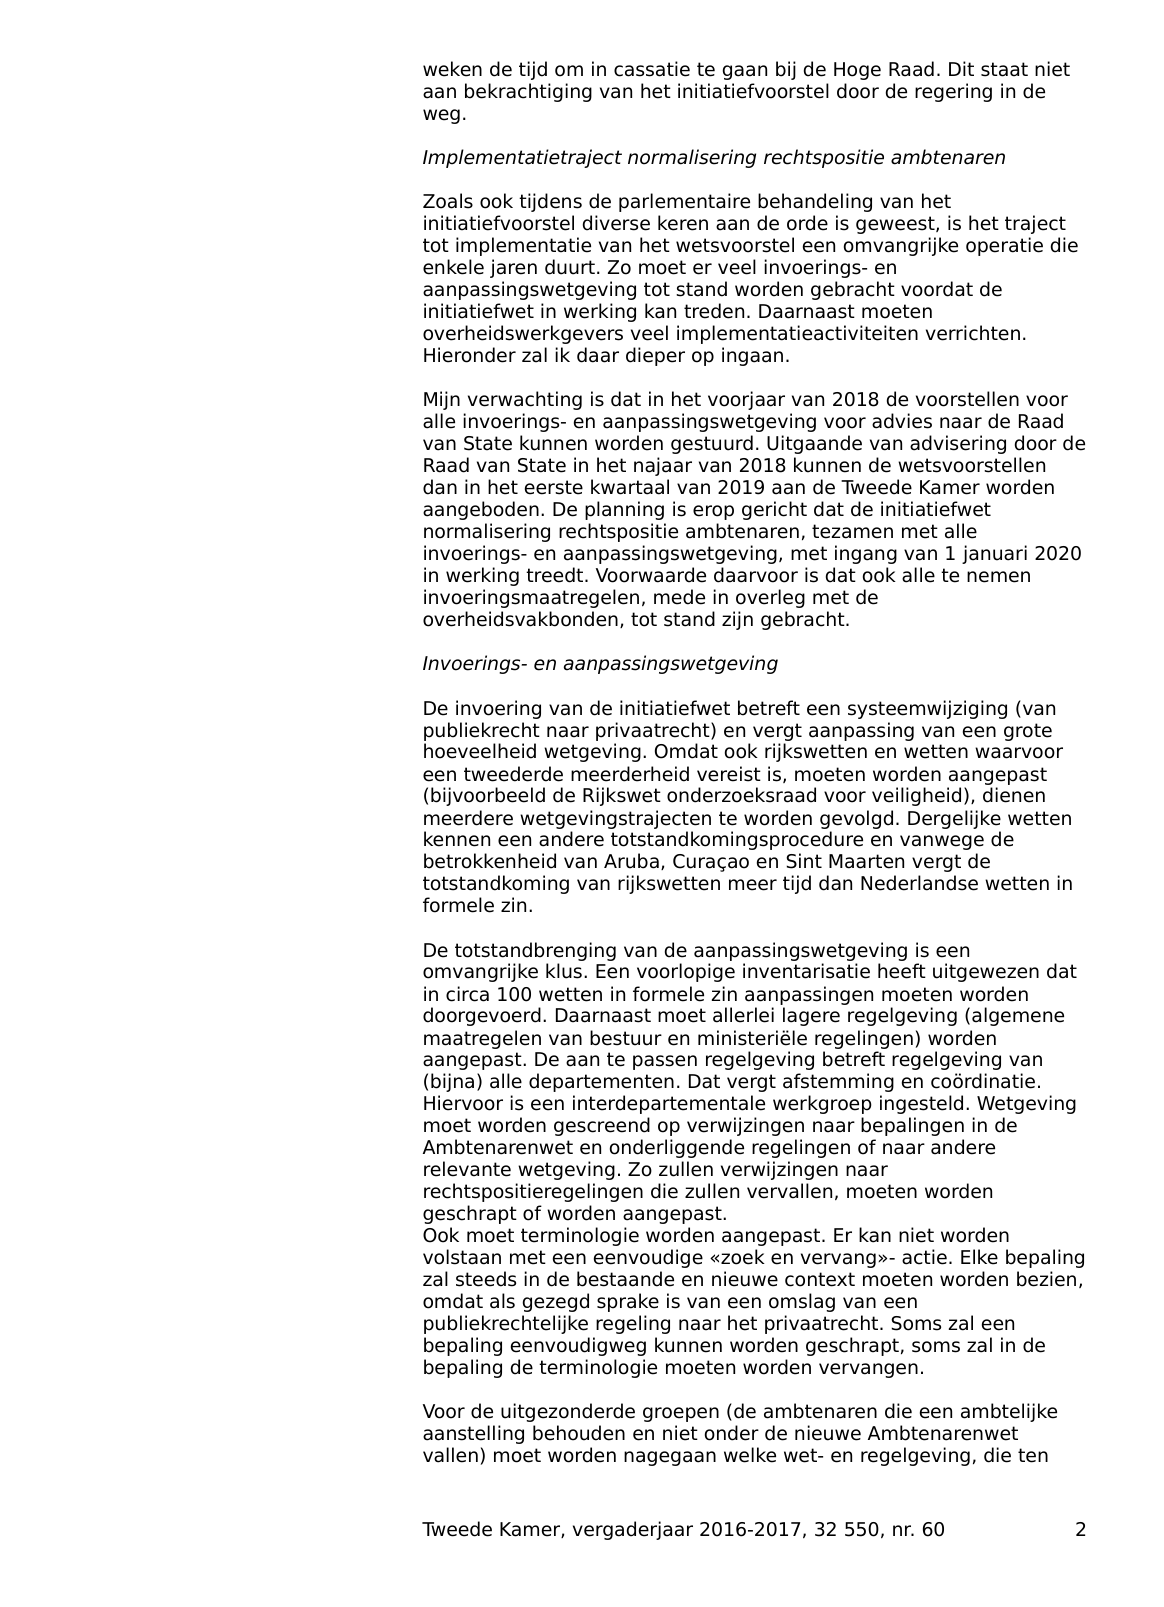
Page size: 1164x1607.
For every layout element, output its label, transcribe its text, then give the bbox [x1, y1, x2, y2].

subtitle Implementatietraject normalisering rechtspositie ambtenaren [422, 147, 1087, 169]
subtitle Invoerings- en aanpassingswetgeving [422, 653, 1087, 675]
text Ook moet terminologie worden aangepast. Er kan niet worden volstaan met een eenvoudige «zoek en vervang»- actie. Elke bepaling zal steeds in de bestaande en nieuwe context moeten worden bezien, omdat als gezegd sprake is van een omslag van een publiekrechtelijke regeling naar het privaatrecht. Soms zal een bepaling eenvoudigweg kunnen worden geschrapt, soms zal in de bepaling de terminologie moeten worden vervangen. [422, 1225, 1087, 1379]
text De invoering van de initiatiefwet betreft een systeemwijziging (van publiekrecht naar privaatrecht) en vergt aanpassing van een grote hoeveelheid wetgeving. Omdat ook rijkswetten en wetten waarvoor een tweederde meerderheid vereist is, moeten worden aangepast (bijvoorbeeld de Rijkswet onderzoeksraad voor veiligheid), dienen meerdere wetgevingstrajecten te worden gevolgd. Dergelijke wetten kennen een andere totstandkomingsprocedure en vanwege de betrokkenheid van Aruba, Curaçao en Sint Maarten vergt de totstandkoming van rijkswetten meer tijd dan Nederlandse wetten in formele zin. [422, 697, 1087, 917]
text De totstandbrenging van de aanpassingswetgeving is een omvangrijke klus. Een voorlopige inventarisatie heeft uitgewezen dat in circa 100 wetten in formele zin aanpassingen moeten worden doorgevoerd. Daarnaast moet allerlei lagere regelgeving (algemene maatregelen van bestuur en ministeriële regelingen) worden aangepast. De aan te passen regelgeving betreft regelgeving van (bijna) alle departementen. Dat vergt afstemming en coördinatie. Hiervoor is een interdepartementale werkgroep ingesteld. Wetgeving moet worden gescreend op verwijzingen naar bepalingen in de Ambtenarenwet en onderliggende regelingen of naar andere relevante wetgeving. Zo zullen verwijzingen naar rechtspositieregelingen die zullen vervallen, moeten worden geschrapt of worden aangepast. [422, 939, 1087, 1225]
text Voor de uitgezonderde groepen (de ambtenaren die een ambtelijke aanstelling behouden en niet onder de nieuwe Ambtenarenwet vallen) moet worden nagegaan welke wet- en regelgeving, die ten [422, 1401, 1087, 1467]
text weken de tijd om in cassatie te gaan bij de Hoge Raad. Dit staat niet aan bekrachtiging van het initiatiefvoorstel door de regering in de weg. [422, 59, 1087, 125]
text Mijn verwachting is dat in het voorjaar van 2018 de voorstellen voor alle invoerings- en aanpassingswetgeving voor advies naar de Raad van State kunnen worden gestuurd. Uitgaande van advisering door de Raad van State in het najaar van 2018 kunnen de wetsvoorstellen dan in het eerste kwartaal van 2019 aan de Tweede Kamer worden aangeboden. De planning is erop gericht dat de initiatiefwet normalisering rechtspositie ambtenaren, tezamen met alle invoerings- en aanpassingswetgeving, met ingang van 1 januari 2020 in werking treedt. Voorwaarde daarvoor is dat ook alle te nemen invoeringsmaatregelen, mede in overleg met de overheidsvakbonden, tot stand zijn gebracht. [422, 389, 1087, 631]
text Zoals ook tijdens de parlementaire behandeling van het initiatiefvoorstel diverse keren aan de orde is geweest, is het traject tot implementatie van het wetsvoorstel een omvangrijke operatie die enkele jaren duurt. Zo moet er veel invoerings- en aanpassingswetgeving tot stand worden gebracht voordat de initiatiefwet in werking kan treden. Daarnaast moeten overheidswerkgevers veel implementatieactiviteiten verrichten. Hieronder zal ik daar dieper op ingaan. [422, 191, 1087, 367]
